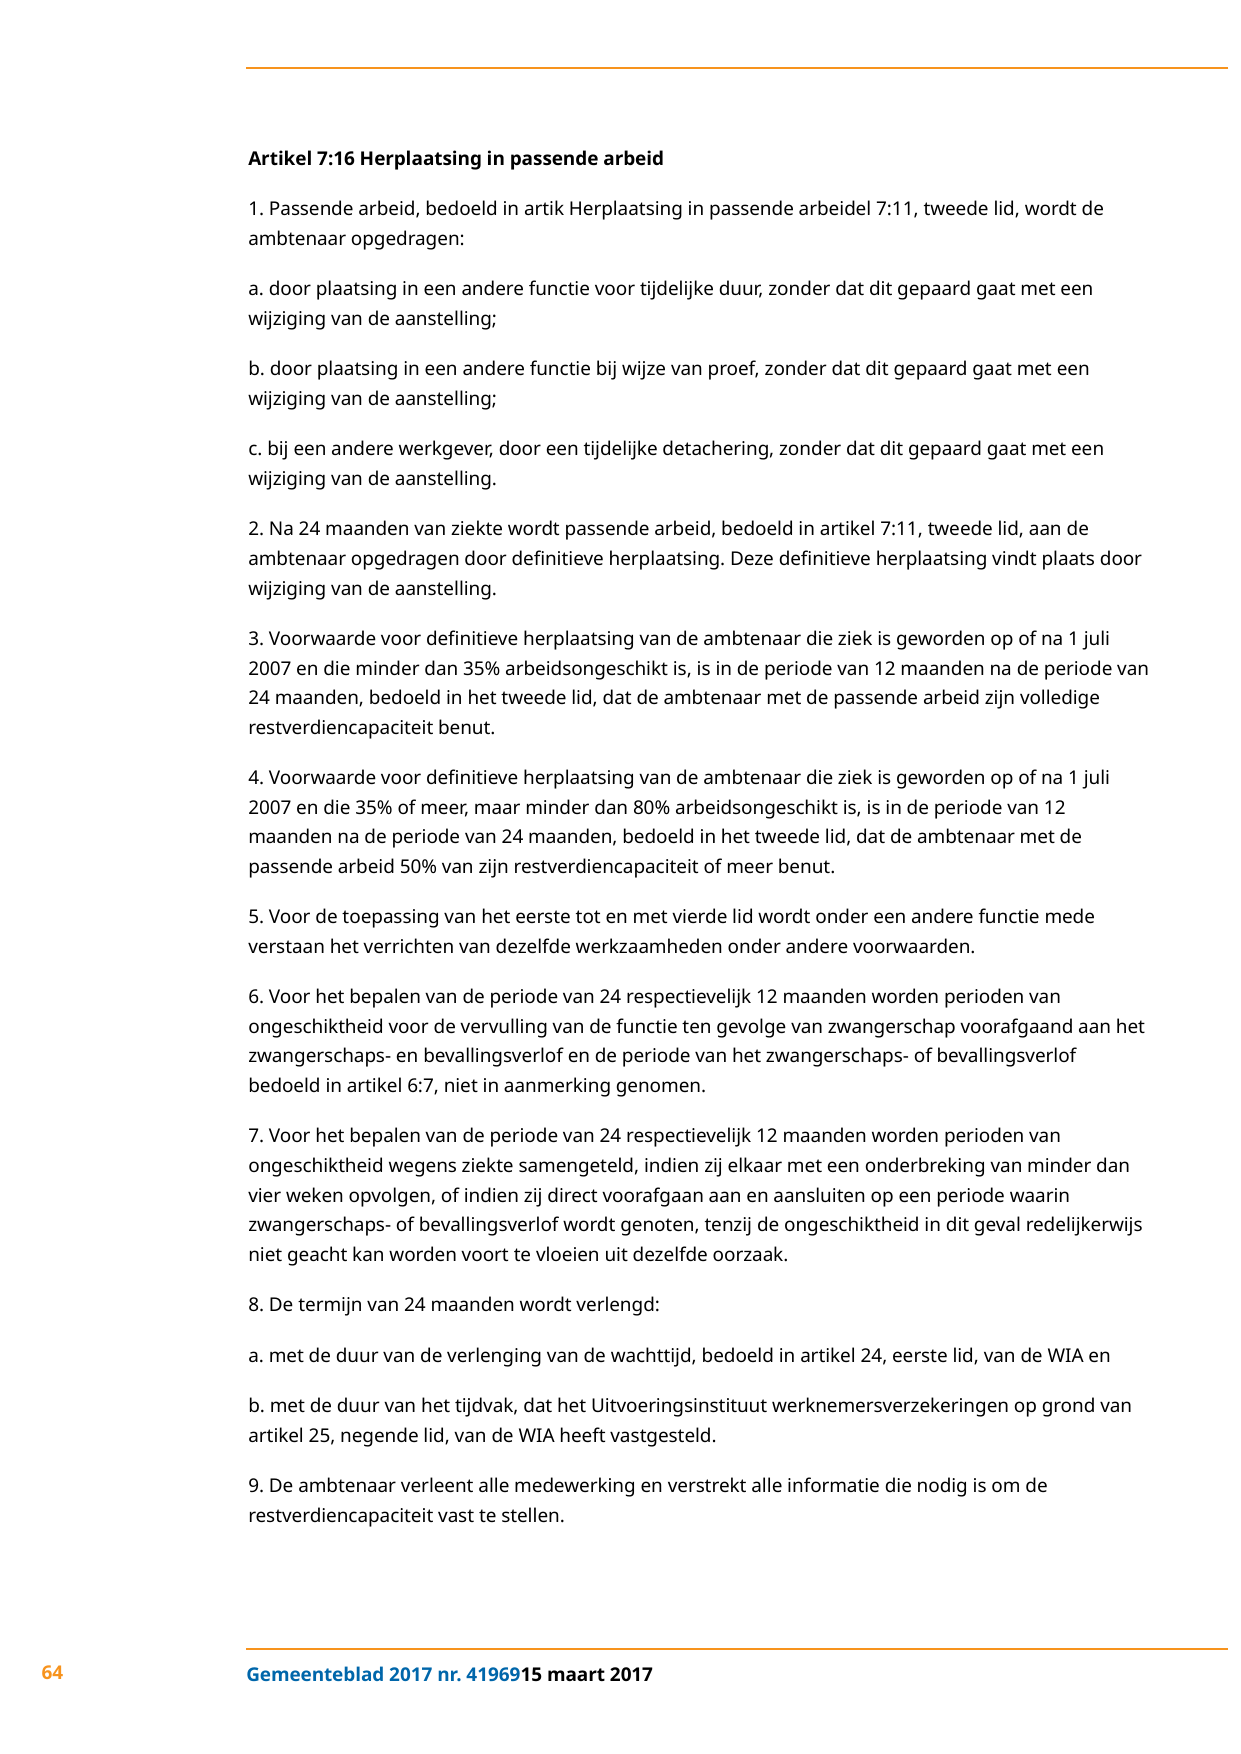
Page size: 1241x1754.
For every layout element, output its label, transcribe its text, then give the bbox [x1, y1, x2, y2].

text a. met de duur van de verlenging van de wachttijd, bedoeld in artikel 24, eerste lid, van de WIA en [248, 1342, 1152, 1368]
text 4. Voorwaarde voor definitieve herplaatsing van de ambtenaar die ziek is geworden op of na 1 juli 2007 en die 35% of meer, maar minder dan 80% arbeidsongeschikt is, is in de periode van 12 maanden na de periode van 24 maanden, bedoeld in het tweede lid, dat de ambtenaar met de passende arbeid 50% van zijn restverdiencapaciteit of meer benut. [248, 764, 1152, 879]
text 9. De ambtenaar verleent alle medewerking en verstrekt alle informatie die nodig is om de restverdiencapaciteit vast te stellen. [248, 1472, 1152, 1528]
text 7. Voor het bepalen van de periode van 24 respectievelijk 12 maanden worden perioden van ongeschiktheid wegens ziekte samengeteld, indien zij elkaar met een onderbreking van minder dan vier weken opvolgen, of indien zij direct voorafgaan aan en aansluiten op een periode waarin zwangerschaps- of bevallingsverlof wordt genoten, tenzij de ongeschiktheid in dit geval redelijkerwijs niet geacht kan worden voort te vloeien uit dezelfde oorzaak. [248, 1123, 1152, 1267]
text Artikel 7:16 Herplaatsing in passende arbeid [248, 145, 1152, 171]
text b. met de duur van het tijdvak, dat het Uitvoeringsinstituut werknemersverzekeringen op grond van artikel 25, negende lid, van de WIA heeft vastgesteld. [248, 1392, 1152, 1448]
text a. door plaatsing in een andere functie voor tijdelijke duur, zonder dat dit gepaard gaat met een wijziging van de aanstelling; [248, 276, 1152, 331]
picture [41, 47, 231, 172]
text 1. Passende arbeid, bedoeld in artik Herplaatsing in passende arbeidel 7:11, tweede lid, wordt de ambtenaar opgedragen: [248, 196, 1152, 251]
text 8. De termijn van 24 maanden wordt verlengd: [248, 1291, 1152, 1317]
text 6. Voor het bepalen van de periode van 24 respectievelijk 12 maanden worden perioden van ongeschiktheid voor de vervulling van de functie ten gevolge van zwangerschap voorafgaand aan het zwangerschaps- en bevallingsverlof en de periode van het zwangerschaps- of bevallingsverlof bedoeld in artikel 6:7, niet in aanmerking genomen. [248, 983, 1152, 1098]
text 2. Na 24 maanden van ziekte wordt passende arbeid, bedoeld in artikel 7:11, tweede lid, aan de ambtenaar opgedragen door definitieve herplaatsing. Deze definitieve herplaatsing vindt plaats door wijziging van de aanstelling. [248, 516, 1152, 601]
text c. bij een andere werkgever, door een tijdelijke detachering, zonder dat dit gepaard gaat met een wijziging van de aanstelling. [248, 436, 1152, 491]
text 3. Voorwaarde voor definitieve herplaatsing van de ambtenaar die ziek is geworden op of na 1 juli 2007 en die minder dan 35% arbeidsongeschikt is, is in de periode van 12 maanden na de periode van 24 maanden, bedoeld in het tweede lid, dat de ambtenaar met de passende arbeid zijn volledige restverdiencapaciteit benut. [248, 625, 1152, 740]
text b. door plaatsing in een andere functie bij wijze van proef, zonder dat dit gepaard gaat met een wijziging van de aanstelling; [248, 356, 1152, 411]
text 5. Voor de toepassing van het eerste tot en met vierde lid wordt onder een andere functie mede verstaan het verrichten van dezelfde werkzaamheden onder andere voorwaarden. [248, 903, 1152, 959]
